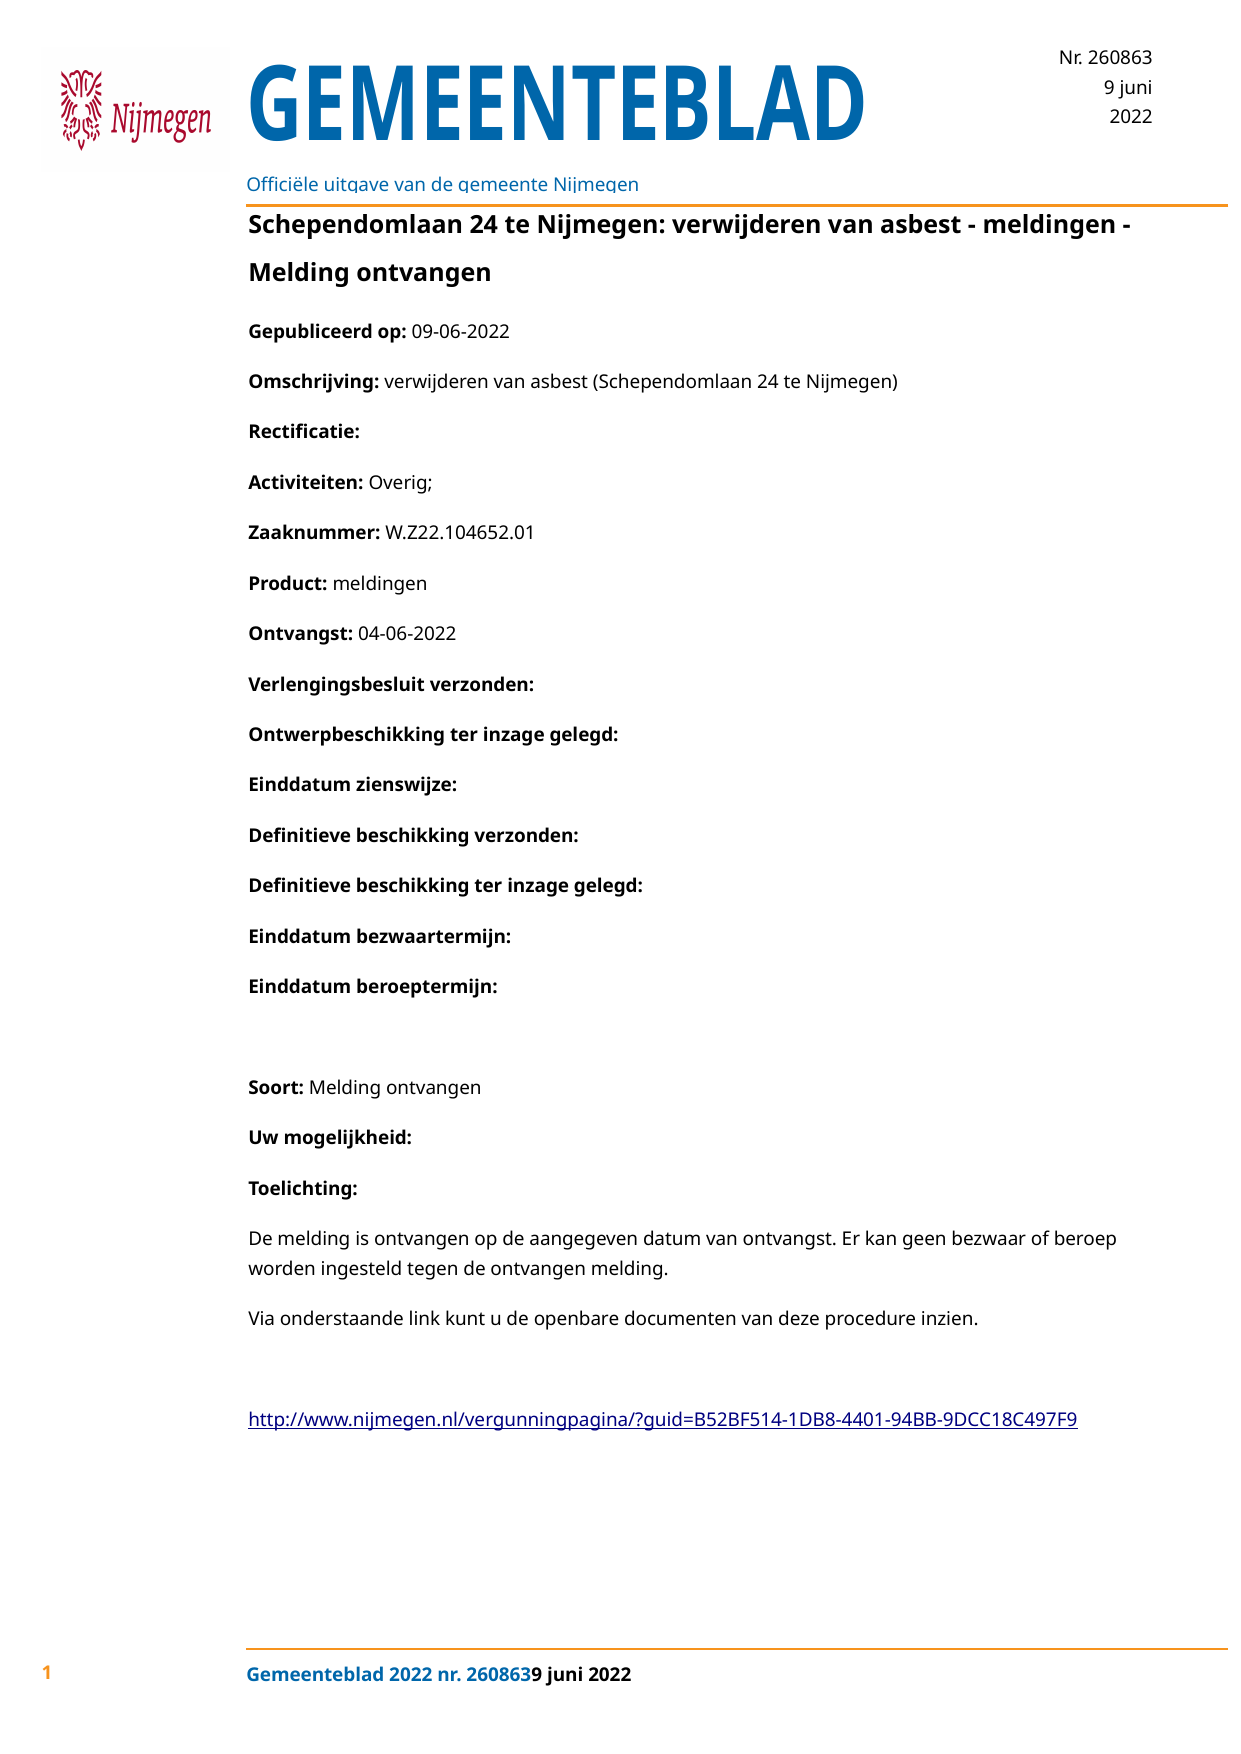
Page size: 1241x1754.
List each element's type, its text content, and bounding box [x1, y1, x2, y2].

text Verlengingsbesluit verzonden: [248, 671, 1152, 697]
text Zaaknummer: W.Z22.104652.01 [248, 519, 1152, 545]
text Product: meldingen [248, 570, 1152, 596]
text http://www.nijmegen.nl/vergunningpagina/?guid=B52BF514-1DB8-4401-94BB-9DCC18C497F9 [248, 1406, 1152, 1432]
text Gepubliceerd op: 09-06-2022 [248, 318, 1152, 344]
text Einddatum beroeptermijn: [248, 973, 1152, 999]
text Soort: Melding ontvangen [248, 1074, 1152, 1100]
text Definitieve beschikking ter inzage gelegd: [248, 872, 1152, 898]
text Schependomlaan 24 te Nijmegen: verwijderen van asbest - meldingen - Melding ontvangen [248, 207, 1152, 288]
text Einddatum bezwaartermijn: [248, 923, 1152, 949]
text Uw mogelijkheid: [248, 1124, 1152, 1150]
text Ontwerpbeschikking ter inzage gelegd: [248, 721, 1152, 747]
text Activiteiten: Overig; [248, 469, 1152, 495]
text Rectificatie: [248, 419, 1152, 444]
text Via onderstaande link kunt u de openbare documenten van deze procedure inzien. [248, 1305, 1152, 1331]
text Definitieve beschikking verzonden: [248, 822, 1152, 848]
picture [41, 47, 231, 172]
text Ontvangst: 04-06-2022 [248, 620, 1152, 646]
text Einddatum zienswijze: [248, 772, 1152, 797]
text Toelichting: [248, 1175, 1152, 1201]
text Omschrijving: verwijderen van asbest (Schependomlaan 24 te Nijmegen) [248, 368, 1152, 394]
text De melding is ontvangen op de aangegeven datum van ontvangst. Er kan geen bezwaar of beroep worden ingesteld tegen de ontvangen melding. [248, 1225, 1152, 1281]
